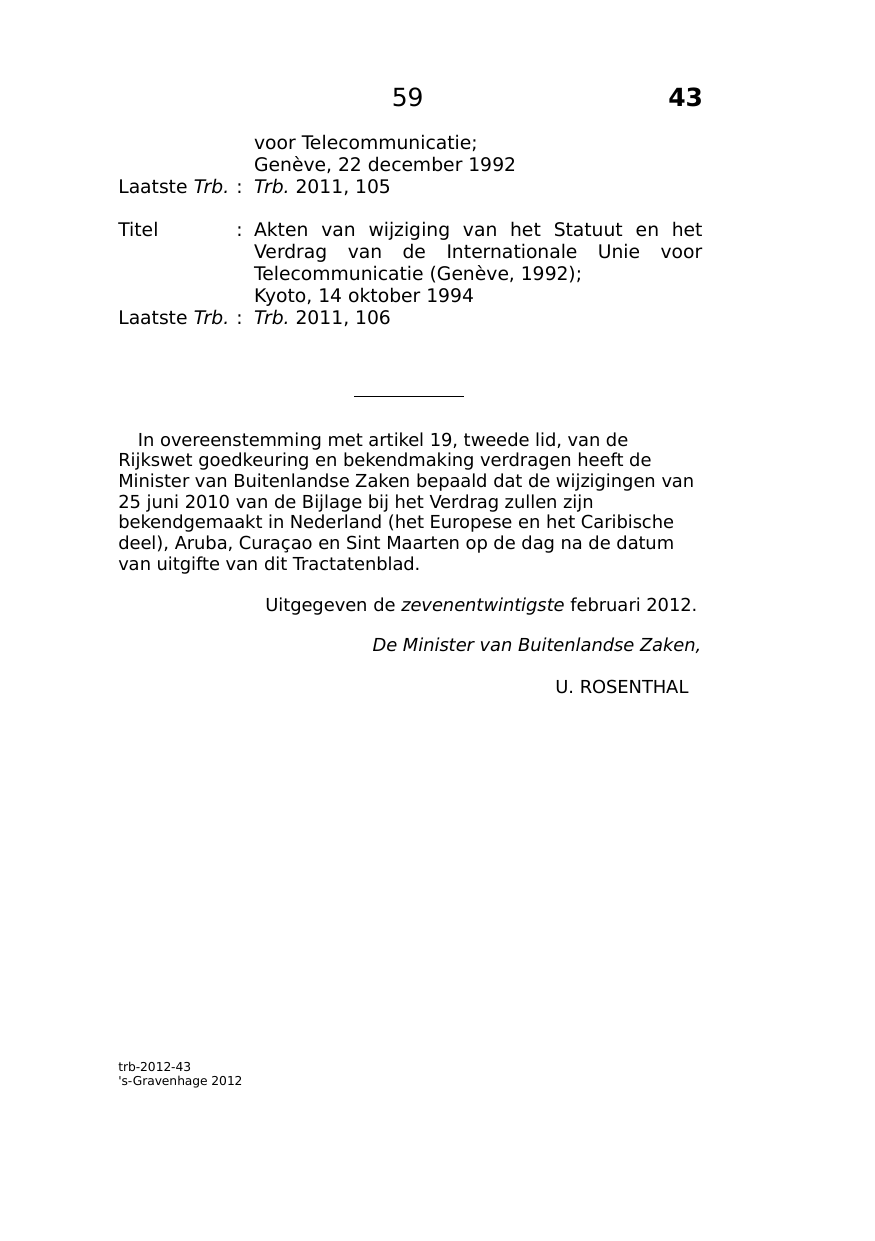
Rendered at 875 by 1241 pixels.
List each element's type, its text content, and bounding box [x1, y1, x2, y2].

table_cell Trb. 2011, 106 [254, 307, 703, 329]
table_cell : [236, 219, 254, 307]
table_cell [118, 132, 236, 176]
table_cell [236, 198, 254, 219]
text In overeenstemming met artikel 19, tweede lid, van de Rijkswet goedkeuring en bekendmaking verdragen heeft de Minister van Buitenlandse Zaken bepaald dat de wijzigingen van 25 juni 2010 van de Bijlage bij het Verdrag zullen zijn bekendgemaakt in Nederland (het Europese en het Caribische deel), Aruba, Curaçao en Sint Maarten op de dag na de datum van uitgifte van dit Tractatenblad. [118, 429, 703, 574]
text trb-2012-43 [118, 1060, 352, 1074]
table_cell [236, 132, 254, 176]
table_cell Laatste Trb. [118, 176, 236, 197]
table_cell voor Telecommunicatie; Genève, 22 december 1992 [254, 132, 703, 176]
text Uitgegeven de zevenentwintigste februari 2012. [118, 594, 703, 615]
table_cell : [236, 307, 254, 329]
table_cell [254, 198, 703, 219]
table_cell Trb. 2011, 105 [254, 176, 703, 197]
table_cell Titel [118, 219, 236, 307]
text De Minister van Buitenlandse Zaken, U. ROSENTHAL [118, 635, 703, 697]
table_cell Laatste Trb. [118, 307, 236, 329]
table_cell Akten van wijziging van het Statuut en het Verdrag van de Internationale Unie voor Telecommunicatie (Genève, 1992); Kyoto, 14 oktober 1994 [254, 219, 703, 307]
table_cell [118, 198, 236, 219]
table_cell : [236, 176, 254, 197]
text 's-Gravenhage 2012 [118, 1074, 352, 1088]
